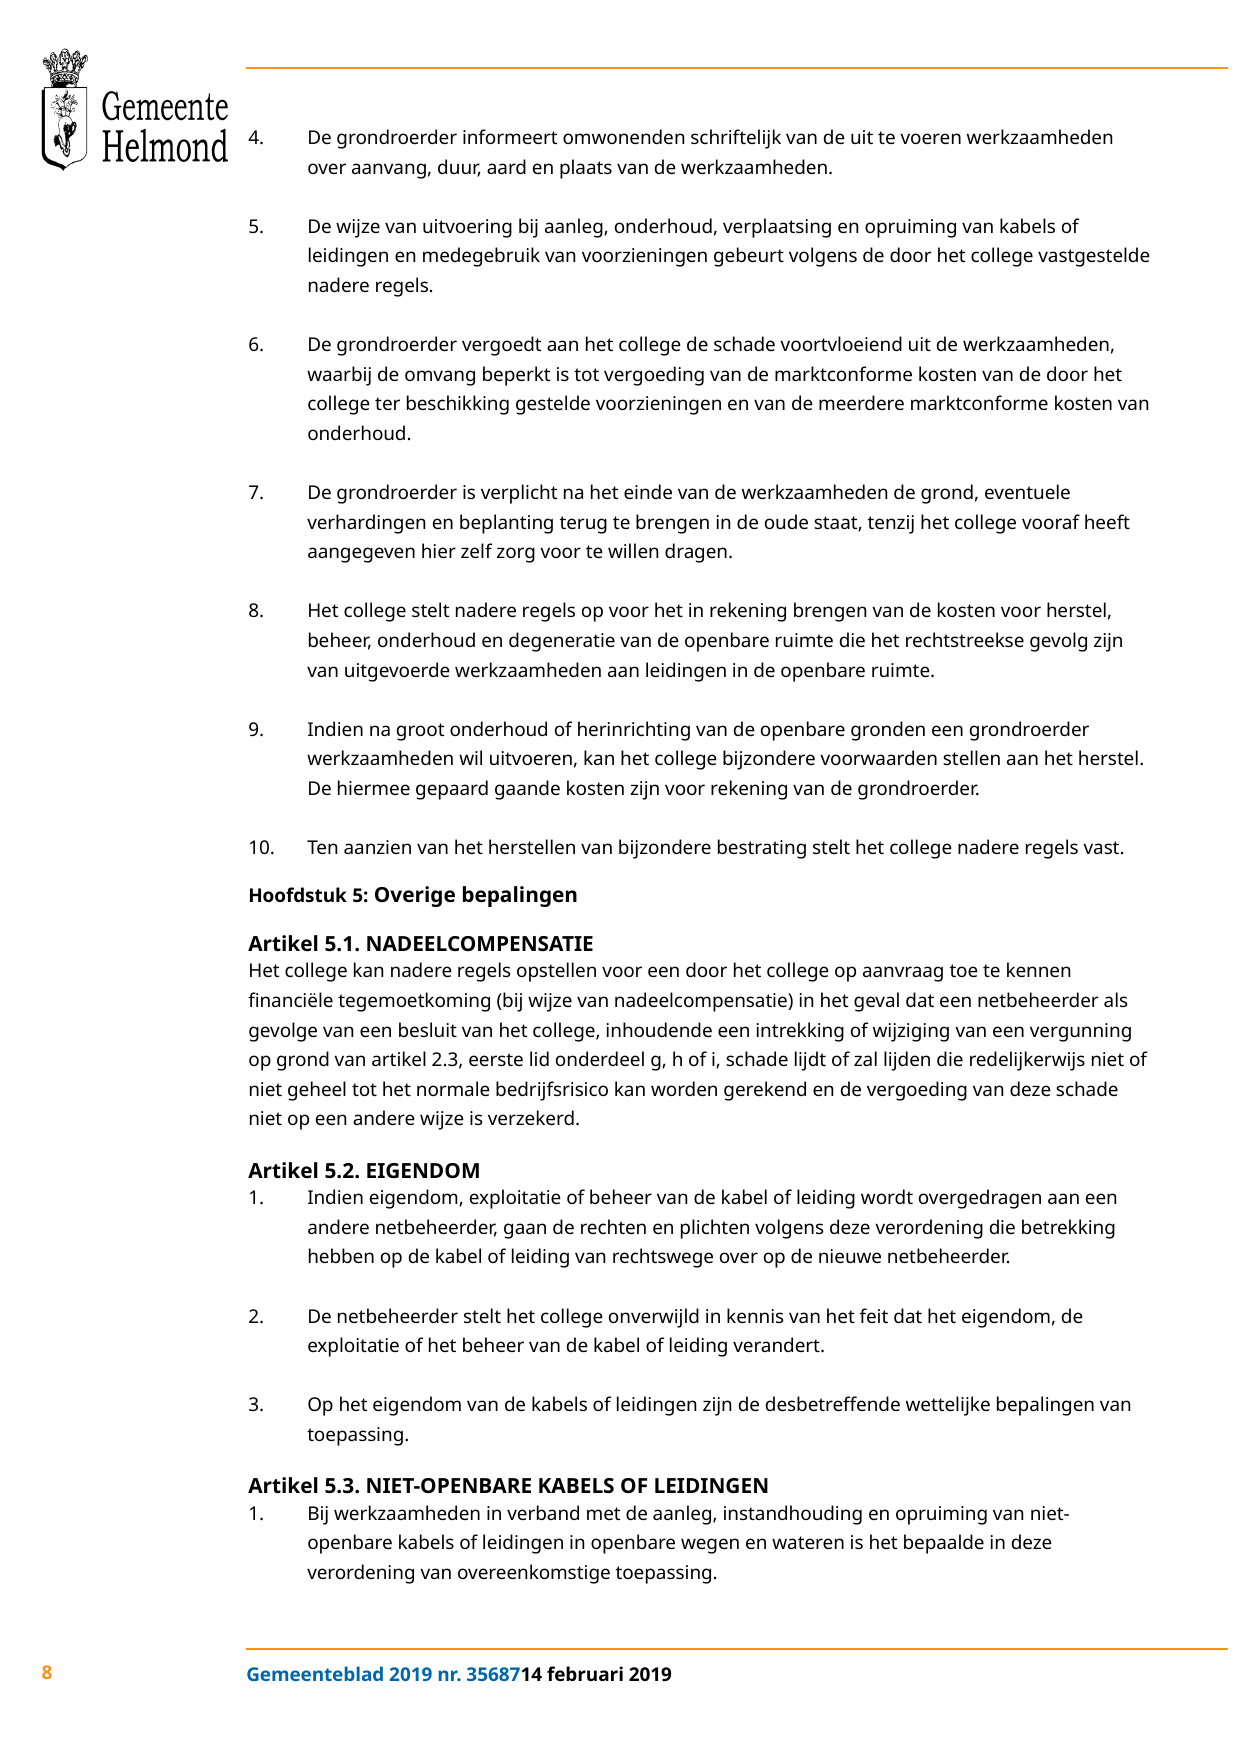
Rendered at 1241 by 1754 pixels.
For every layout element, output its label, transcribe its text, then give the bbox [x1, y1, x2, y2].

text Artikel 5.1. NADEELCOMPENSATIE [248, 929, 1152, 958]
text Artikel 5.3. NIET-OPENBARE KABELS OF LEIDINGEN [248, 1472, 1152, 1500]
list Ten aanzien van het herstellen van bijzondere bestrating stelt het college nadere regels vast. [248, 834, 1152, 860]
list Bij werkzaamheden in verband met de aanleg, instandhouding en opruiming van niet-openbare kabels of leidingen in openbare wegen en wateren is het bepaalde in deze verordening van overeenkomstige toepassing. [248, 1500, 1152, 1585]
list De netbeheerder stelt het college onverwijld in kennis van het feit dat het eigendom, de exploitatie of het beheer van de kabel of leiding verandert. [248, 1303, 1152, 1358]
list Op het eigendom van de kabels of leidingen zijn de desbetreffende wettelijke bepalingen van toepassing. [248, 1392, 1152, 1447]
text Het college kan nadere regels opstellen voor een door het college op aanvraag toe te kennen financiële tegemoetkoming (bij wijze van nadeelcompensatie) in het geval dat een netbeheerder als gevolge van een besluit van het college, inhoudende een intrekking of wijziging van een vergunning op grond van artikel 2.3, eerste lid onderdeel g, h of i, schade lijdt of zal lijden die redelijkerwijs niet of niet geheel tot het normale bedrijfsrisico kan worden gerekend en de vergoeding van deze schade niet op een andere wijze is verzekerd. [248, 958, 1152, 1131]
list Indien na groot onderhoud of herinrichting van de openbare gronden een grondroerder werkzaamheden wil uitvoeren, kan het college bijzondere voorwaarden stellen aan het herstel. De hiermee gepaard gaande kosten zijn voor rekening van de grondroerder. [248, 716, 1152, 801]
list Het college stelt nadere regels op voor het in rekening brengen van de kosten voor herstel, beheer, onderhoud en degeneratie van de openbare ruimte die het rechtstreekse gevolg zijn van uitgevoerde werkzaamheden aan leidingen in de openbare ruimte. [248, 598, 1152, 683]
list De grondroerder informeert omwonenden schriftelijk van de uit te voeren werkzaamheden over aanvang, duur, aard en plaats van de werkzaamheden. [248, 124, 1152, 180]
picture [41, 47, 231, 172]
list Indien eigendom, exploitatie of beheer van de kabel of leiding wordt overgedragen aan een andere netbeheerder, gaan de rechten en plichten volgens deze verordening die betrekking hebben op de kabel of leiding van rechtswege over op de nieuwe netbeheerder. [248, 1184, 1152, 1269]
list De wijze van uitvoering bij aanleg, onderhoud, verplaatsing en opruiming van kabels of leidingen en medegebruik van voorzieningen gebeurt volgens de door het college vastgestelde nadere regels. [248, 213, 1152, 298]
text Artikel 5.2. EIGENDOM [248, 1156, 1152, 1184]
list De grondroerder is verplicht na het einde van de werkzaamheden de grond, eventuele verhardingen en beplanting terug te brengen in de oude staat, tenzij het college vooraf heeft aangegeven hier zelf zorg voor te willen dragen. [248, 479, 1152, 564]
text Hoofdstuk 5: Overige bepalingen [248, 880, 1152, 908]
list De grondroerder vergoedt aan het college de schade voortvloeiend uit de werkzaamheden, waarbij de omvang beperkt is tot vergoeding van de marktconforme kosten van de door het college ter beschikking gestelde voorzieningen en van de meerdere marktconforme kosten van onderhoud. [248, 331, 1152, 446]
